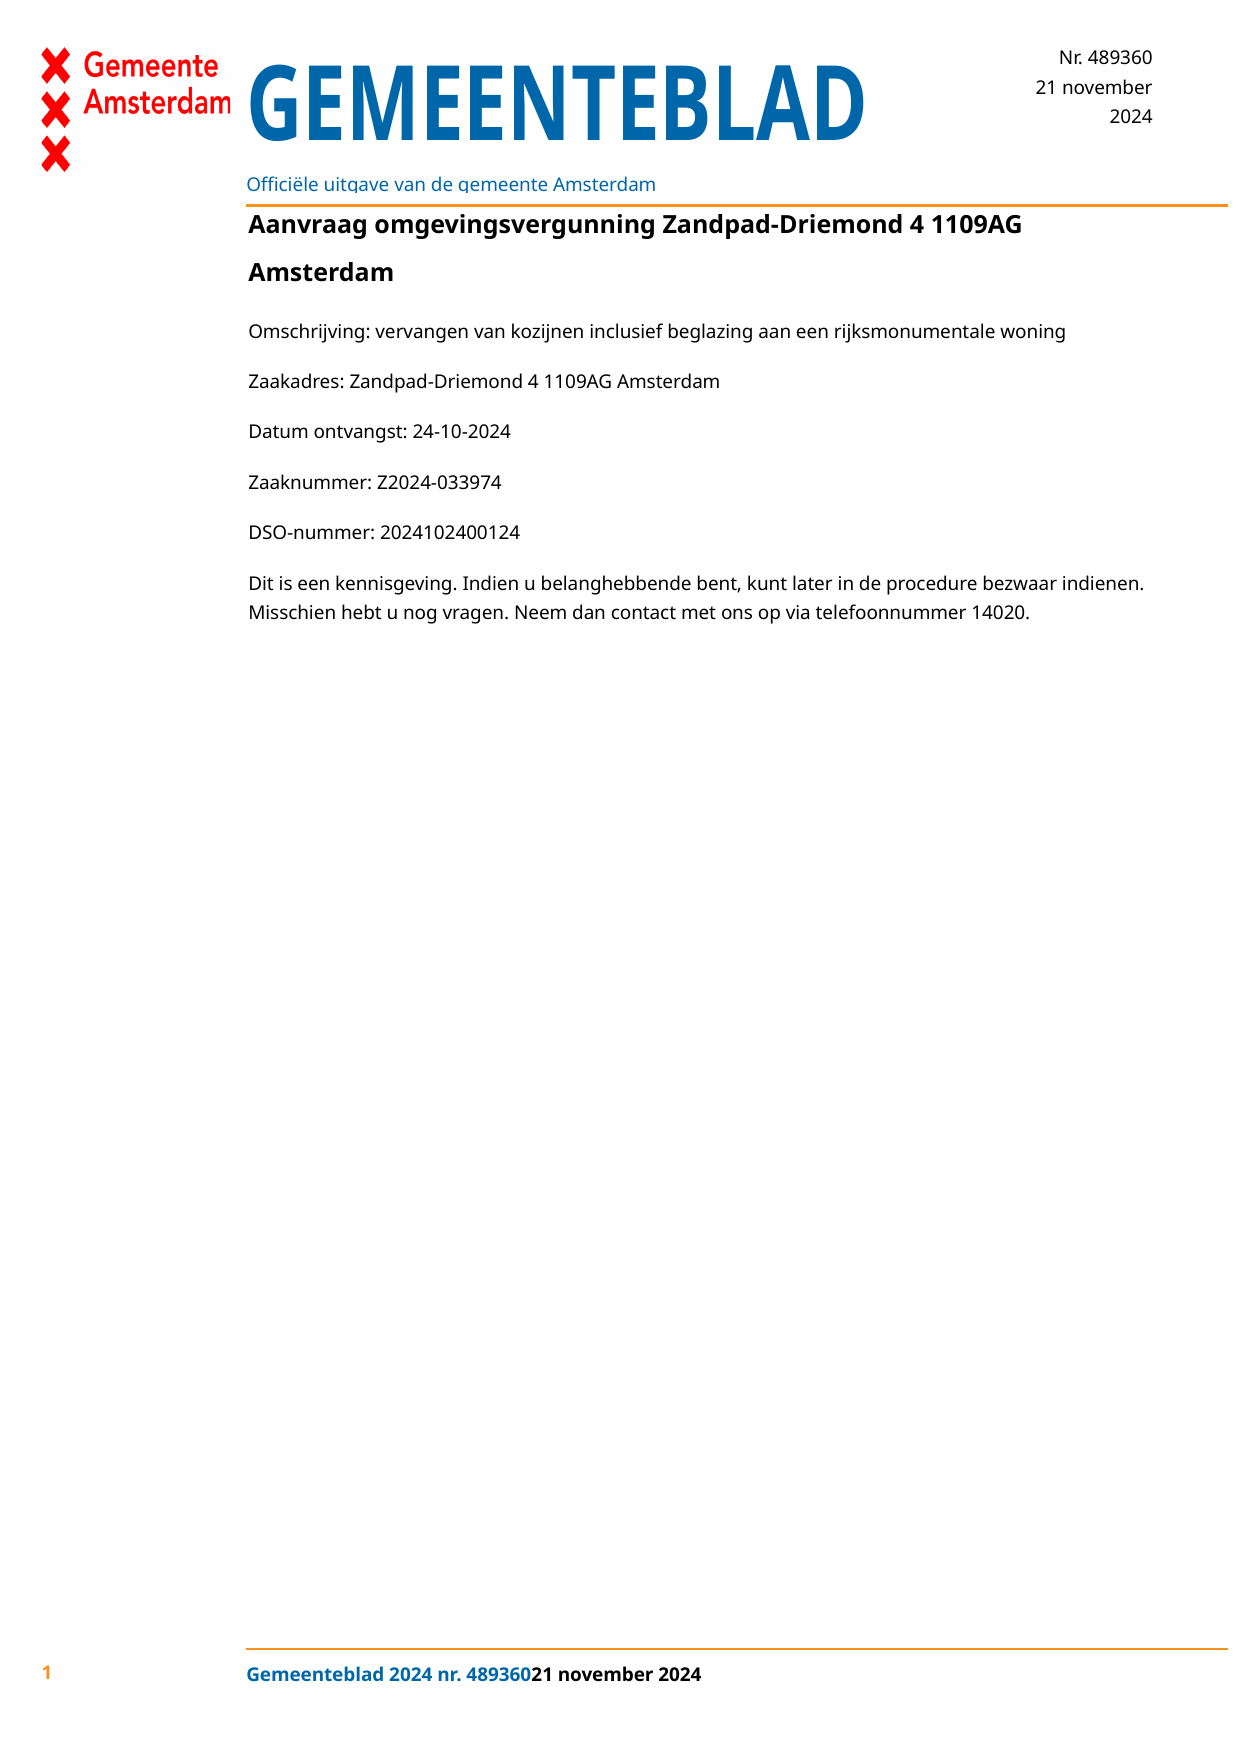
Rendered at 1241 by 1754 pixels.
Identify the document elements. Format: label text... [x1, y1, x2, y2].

text Datum ontvangst: 24-10-2024 [248, 419, 1152, 444]
text Omschrijving: vervangen van kozijnen inclusief beglazing aan een rijksmonumentale woning [248, 318, 1152, 344]
text Zaaknummer: Z2024-033974 [248, 469, 1152, 495]
text Dit is een kennisgeving. Indien u belanghebbende bent, kunt later in de procedure bezwaar indienen. Misschien hebt u nog vragen. Neem dan contact met ons op via telefoonnummer 14020. [248, 570, 1152, 625]
picture [41, 47, 231, 172]
text Aanvraag omgevingsvergunning Zandpad-Driemond 4 1109AG Amsterdam [248, 207, 1152, 288]
text Zaakadres: Zandpad-Driemond 4 1109AG Amsterdam [248, 368, 1152, 394]
text DSO-nummer: 2024102400124 [248, 519, 1152, 545]
